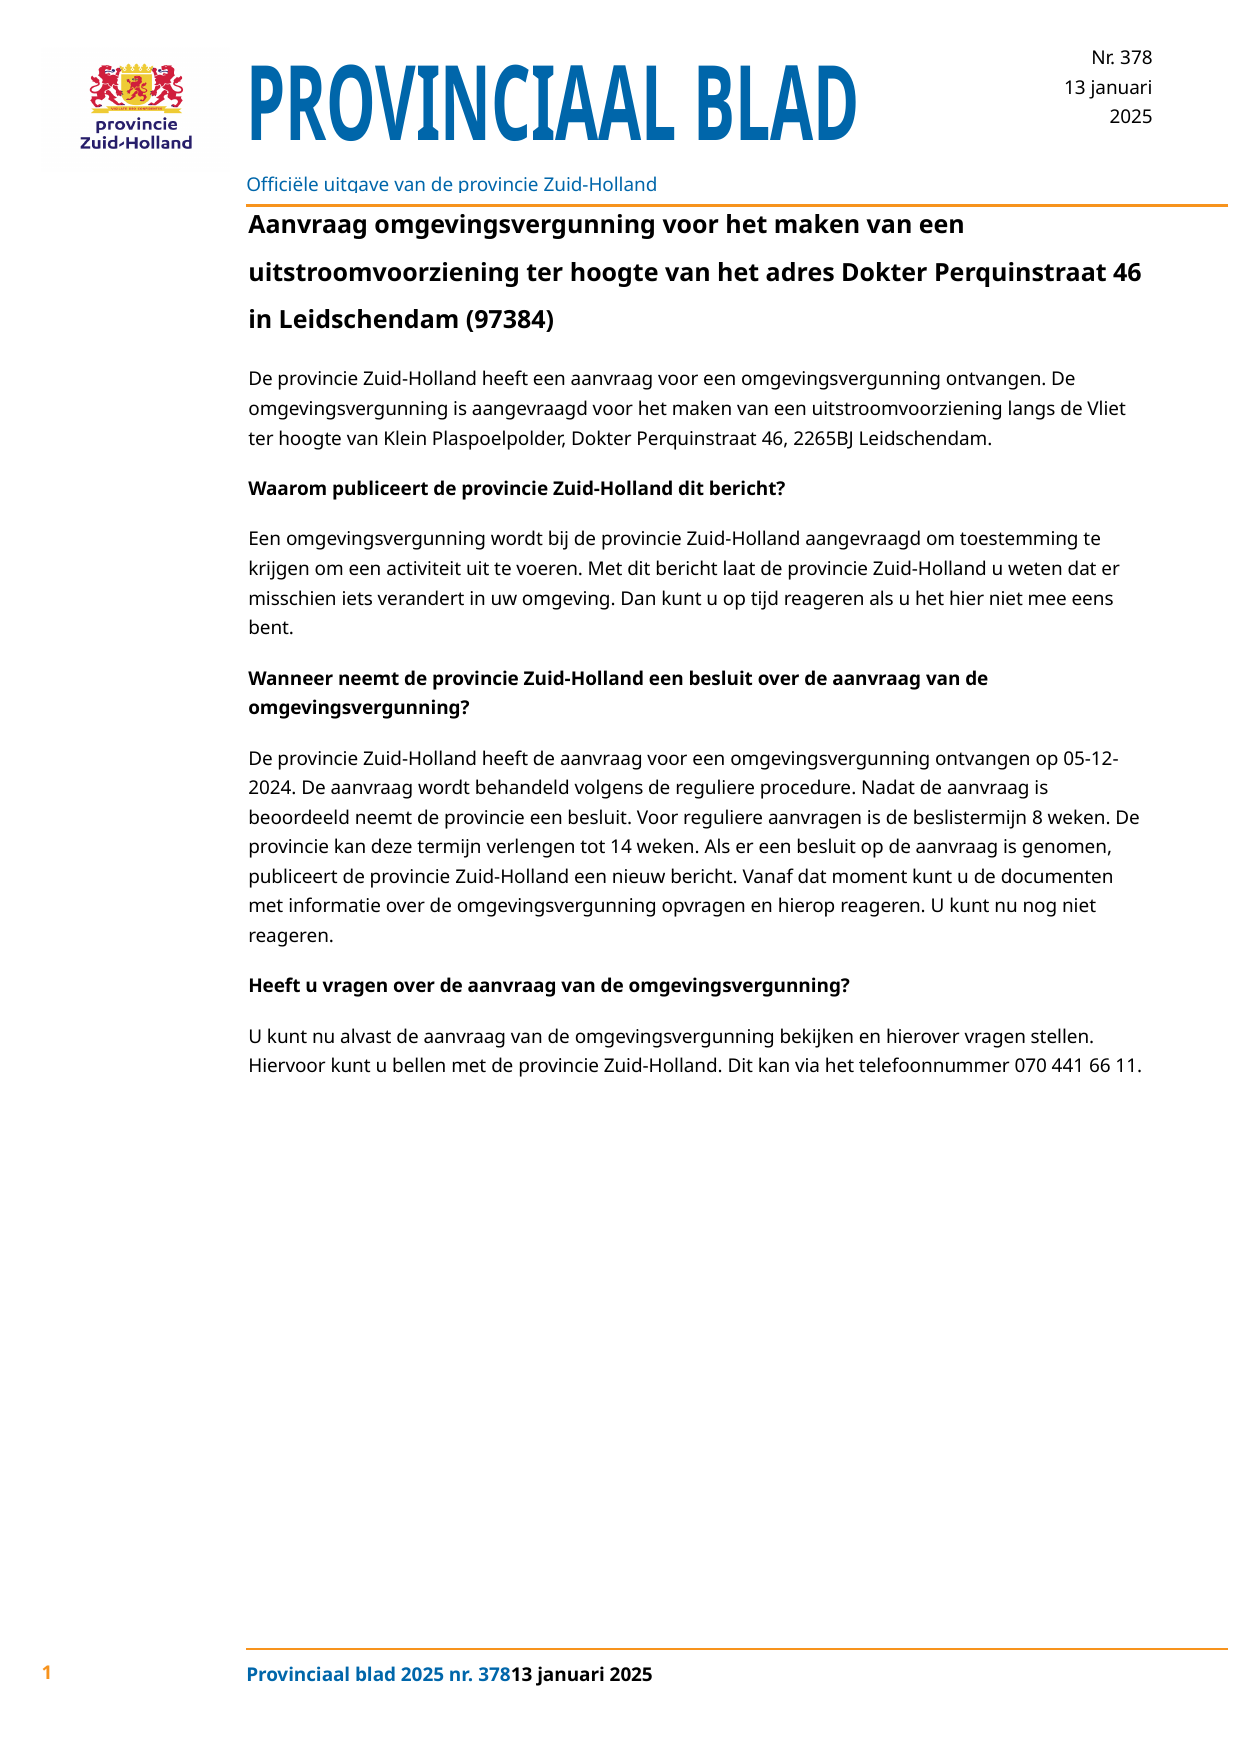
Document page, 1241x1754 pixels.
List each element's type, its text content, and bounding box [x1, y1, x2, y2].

text U kunt nu alvast de aanvraag van de omgevingsvergunning bekijken en hierover vragen stellen. Hiervoor kunt u bellen met de provincie Zuid-Holland. Dit kan via het telefoonnummer 070 441 66 11. [248, 1023, 1152, 1078]
text Heeft u vragen over de aanvraag van de omgevingsvergunning? [248, 973, 1152, 998]
text Aanvraag omgevingsvergunning voor het maken van een uitstroomvoorziening ter hoogte van het adres Dokter Perquinstraat 46 in Leidschendam (97384) [248, 207, 1152, 336]
text Waarom publiceert de provincie Zuid-Holland dit bericht? [248, 475, 1152, 501]
picture [41, 47, 231, 172]
text De provincie Zuid-Holland heeft een aanvraag voor een omgevingsvergunning ontvangen. De omgevingsvergunning is aangevraagd voor het maken van een uitstroomvoorziening langs de Vliet ter hoogte van Klein Plaspoelpolder, Dokter Perquinstraat 46, 2265BJ Leidschendam. [248, 366, 1152, 450]
text Wanneer neemt de provincie Zuid-Holland een besluit over de aanvraag van de omgevingsvergunning? [248, 665, 1152, 720]
text Een omgevingsvergunning wordt bij de provincie Zuid-Holland aangevraagd om toestemming te krijgen om een activiteit uit te voeren. Met dit bericht laat de provincie Zuid-Holland u weten dat er misschien iets verandert in uw omgeving. Dan kunt u op tijd reageren als u het hier niet mee eens bent. [248, 526, 1152, 640]
text De provincie Zuid-Holland heeft de aanvraag voor een omgevingsvergunning ontvangen op 05-12-2024. De aanvraag wordt behandeld volgens de reguliere procedure. Nadat de aanvraag is beoordeeld neemt de provincie een besluit. Voor reguliere aanvragen is de beslistermijn 8 weken. De provincie kan deze termijn verlengen tot 14 weken. Als er een besluit op de aanvraag is genomen, publiceert de provincie Zuid-Holland een nieuw bericht. Vanaf dat moment kunt u de documenten met informatie over de omgevingsvergunning opvragen en hierop reageren. U kunt nu nog niet reageren. [248, 745, 1152, 948]
